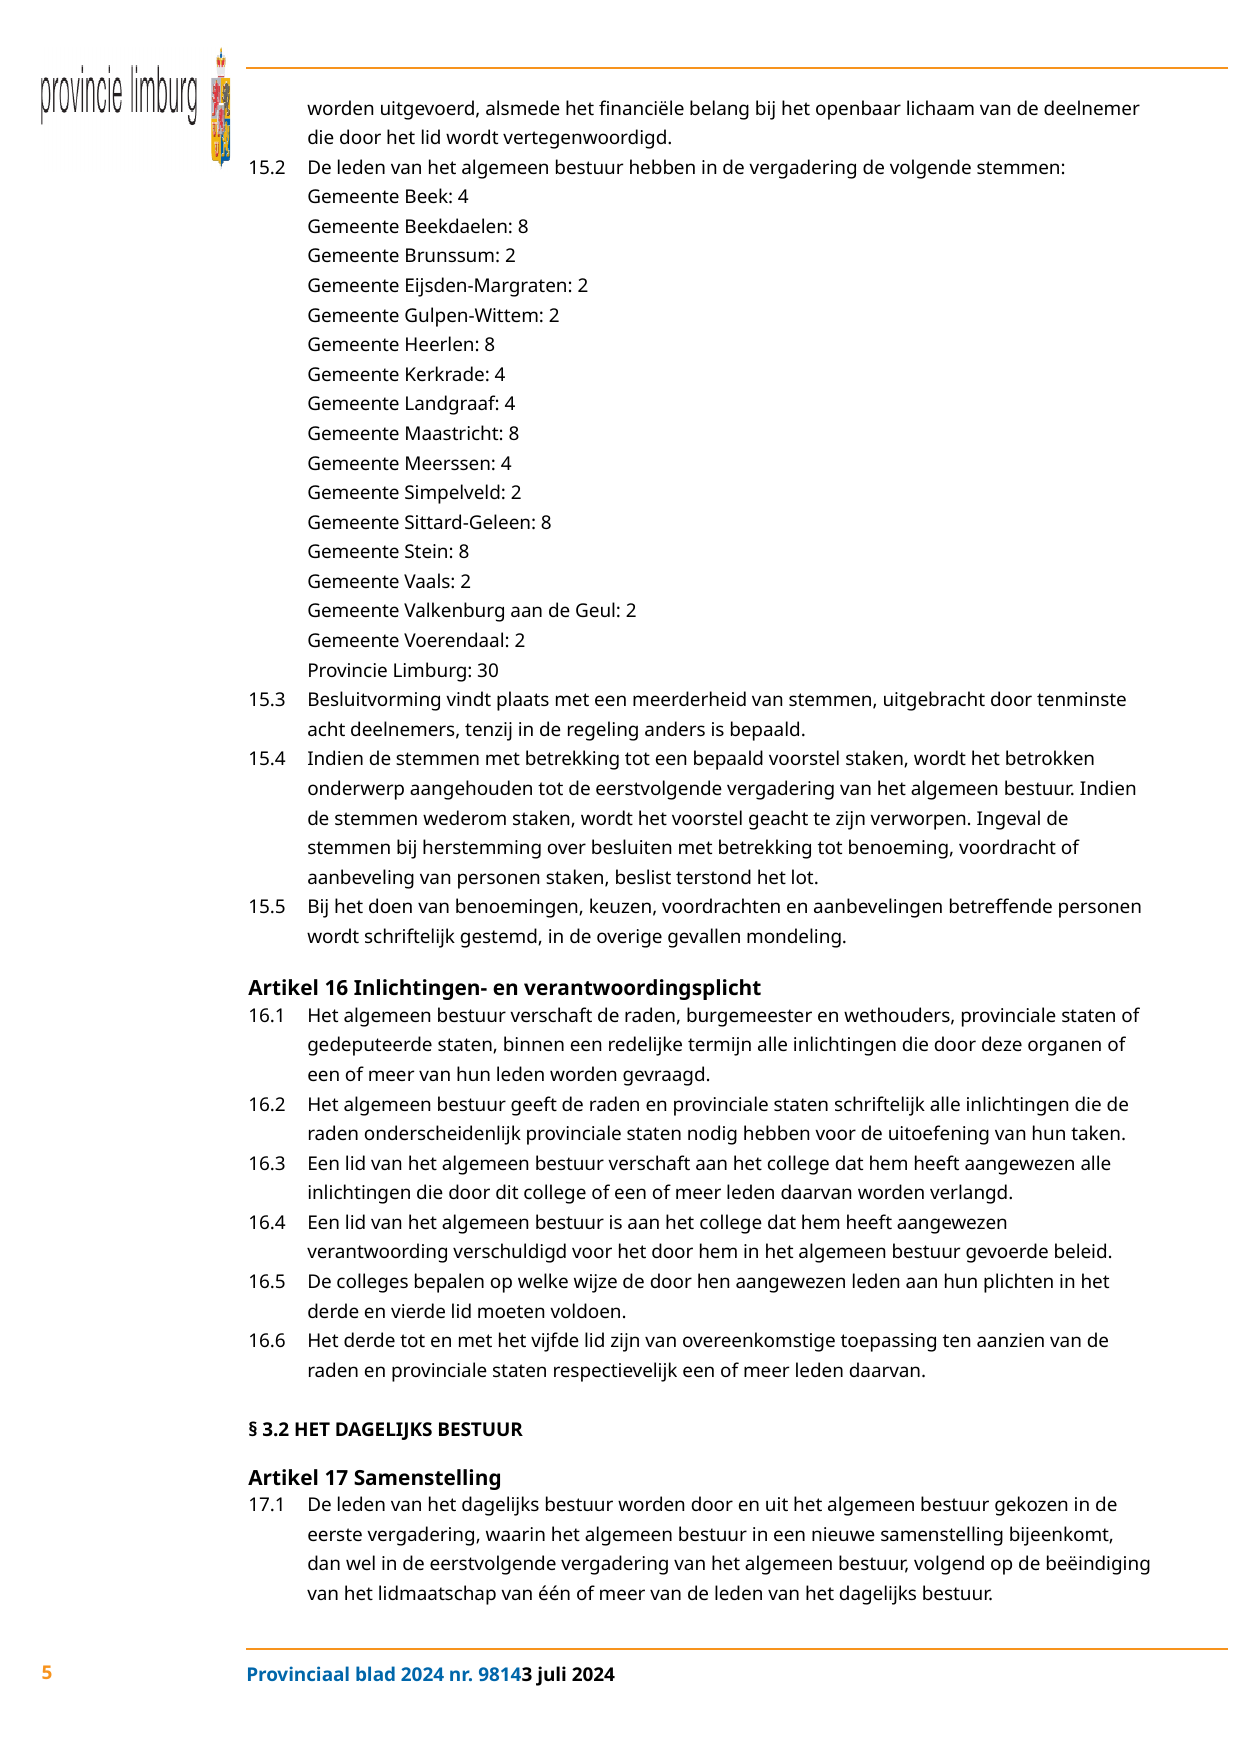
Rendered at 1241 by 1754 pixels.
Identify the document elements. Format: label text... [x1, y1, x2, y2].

list De colleges bepalen op welke wijze de door hen aangewezen leden aan hun plichten in het derde en vierde lid moeten voldoen. [248, 1268, 1152, 1323]
list Indien de stemmen met betrekking tot een bepaald voorstel staken, wordt het betrokken onderwerp aangehouden tot de eerstvolgende vergadering van het algemeen bestuur. Indien de stemmen wederom staken, wordt het voorstel geacht te zijn verworpen. Ingeval de stemmen bij herstemming over besluiten met betrekking tot benoeming, voordracht of aanbeveling van personen staken, beslist terstond het lot. [248, 746, 1152, 890]
list Gemeente Beek: 4 [248, 183, 1152, 209]
list Gemeente Landgraaf: 4 [248, 391, 1152, 416]
list Gemeente Vaals: 2 [248, 568, 1152, 594]
text § 3.2 HET DAGELIJKS BESTUUR [248, 1416, 1152, 1442]
list Gemeente Kerkrade: 4 [248, 361, 1152, 387]
list Gemeente Maastricht: 8 [248, 420, 1152, 446]
list Gemeente Simpelveld: 2 [248, 479, 1152, 505]
list Gemeente Brunssum: 2 [248, 243, 1152, 268]
list Een lid van het algemeen bestuur verschaft aan het college dat hem heeft aangewezen alle inlichtingen die door dit college of een of meer leden daarvan worden verlangd. [248, 1150, 1152, 1205]
list De leden van het dagelijks bestuur worden door en uit het algemeen bestuur gekozen in de eerste vergadering, waarin het algemeen bestuur in een nieuwe samenstelling bijeenkomt, dan wel in de eerstvolgende vergadering van het algemeen bestuur, volgend op de beëindiging van het lidmaatschap van één of meer van de leden van het dagelijks bestuur. [248, 1491, 1152, 1606]
list Gemeente Sittard-Geleen: 8 [248, 509, 1152, 535]
list Provincie Limburg: 30 [248, 657, 1152, 683]
list Bij het doen van benoemingen, keuzen, voordrachten en aanbevelingen betreffende personen wordt schriftelijk gestemd, in de overige gevallen mondeling. [248, 893, 1152, 949]
picture [41, 47, 231, 172]
list Gemeente Stein: 8 [248, 538, 1152, 564]
list Gemeente Heerlen: 8 [248, 331, 1152, 357]
list worden uitgevoerd, alsmede het financiële belang bij het openbaar lichaam van de deelnemer die door het lid wordt vertegenwoordigd. [248, 95, 1152, 150]
list Gemeente Beekdaelen: 8 [248, 213, 1152, 239]
list Gemeente Voerendaal: 2 [248, 627, 1152, 653]
list Een lid van het algemeen bestuur is aan het college dat hem heeft aangewezen verantwoording verschuldigd voor het door hem in het algemeen bestuur gevoerde beleid. [248, 1209, 1152, 1264]
list Gemeente Meerssen: 4 [248, 450, 1152, 476]
list De leden van het algemeen bestuur hebben in de vergadering de volgende stemmen: [248, 154, 1152, 180]
list Gemeente Valkenburg aan de Geul: 2 [248, 598, 1152, 623]
list Besluitvorming vindt plaats met een meerderheid van stemmen, uitgebracht door tenminste acht deelnemers, tenzij in de regeling anders is bepaald. [248, 686, 1152, 742]
list Het derde tot en met het vijfde lid zijn van overeenkomstige toepassing ten aanzien van de raden en provinciale staten respectievelijk een of meer leden daarvan. [248, 1327, 1152, 1383]
list Gemeente Gulpen-Wittem: 2 [248, 302, 1152, 328]
list Gemeente Eijsden-Margraten: 2 [248, 272, 1152, 298]
text Artikel 16 Inlichtingen- en verantwoordingsplicht [248, 973, 1152, 1002]
text Artikel 17 Samenstelling [248, 1463, 1152, 1491]
list Het algemeen bestuur verschaft de raden, burgemeester en wethouders, provinciale staten of gedeputeerde staten, binnen een redelijke termijn alle inlichtingen die door deze organen of een of meer van hun leden worden gevraagd. [248, 1002, 1152, 1087]
list Het algemeen bestuur geeft de raden en provinciale staten schriftelijk alle inlichtingen die de raden onderscheidenlijk provinciale staten nodig hebben voor de uitoefening van hun taken. [248, 1091, 1152, 1146]
